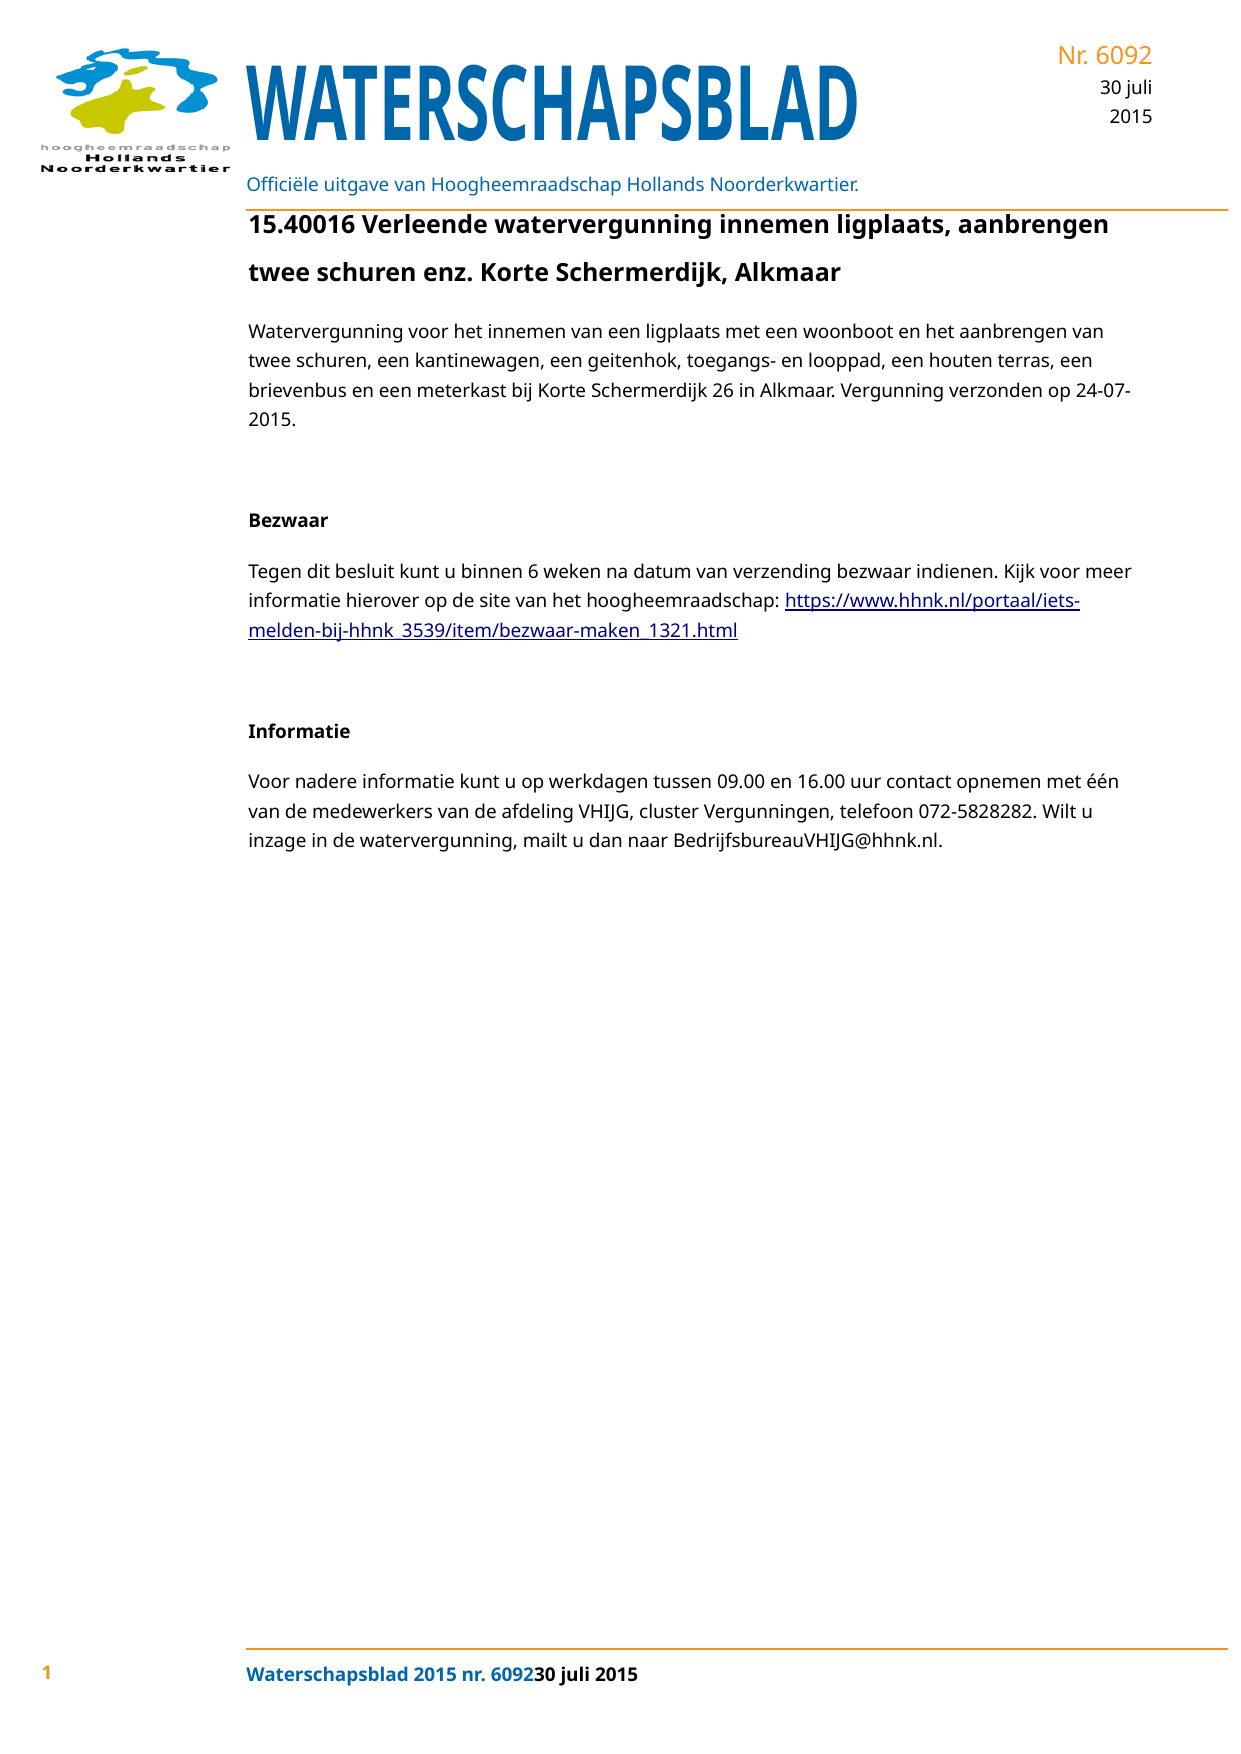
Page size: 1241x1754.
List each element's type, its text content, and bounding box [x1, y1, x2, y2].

text 15.40016 Verleende watervergunning innemen ligplaats, aanbrengen twee schuren enz. Korte Schermerdijk, Alkmaar [248, 211, 1152, 288]
text Informatie [248, 718, 1152, 744]
text Bezwaar [248, 507, 1152, 533]
text Voor nadere informatie kunt u op werkdagen tussen 09.00 en 16.00 uur contact opnemen met één van de medewerkers van de afdeling VHIJG, cluster Vergunningen, telefoon 072-5828282. Wilt u inzage in de watervergunning, mailt u dan naar BedrijfsbureauVHIJG@hhnk.nl. [248, 768, 1152, 853]
picture [41, 47, 231, 172]
text Watervergunning voor het innemen van een ligplaats met een woonboot en het aanbrengen van twee schuren, een kantinewagen, een geitenhok, toegangs- en looppad, een houten terras, een brievenbus en een meterkast bij Korte Schermerdijk 26 in Alkmaar. Vergunning verzonden op 24-07-2015. [248, 318, 1152, 432]
text Tegen dit besluit kunt u binnen 6 weken na datum van verzending bezwaar indienen. Kijk voor meer informatie hierover op de site van het hoogheemraadschap: https://www.hhnk.nl/portaal/iets-melden-bij-hhnk_3539/item/bezwaar-maken_1321.html [248, 558, 1152, 643]
